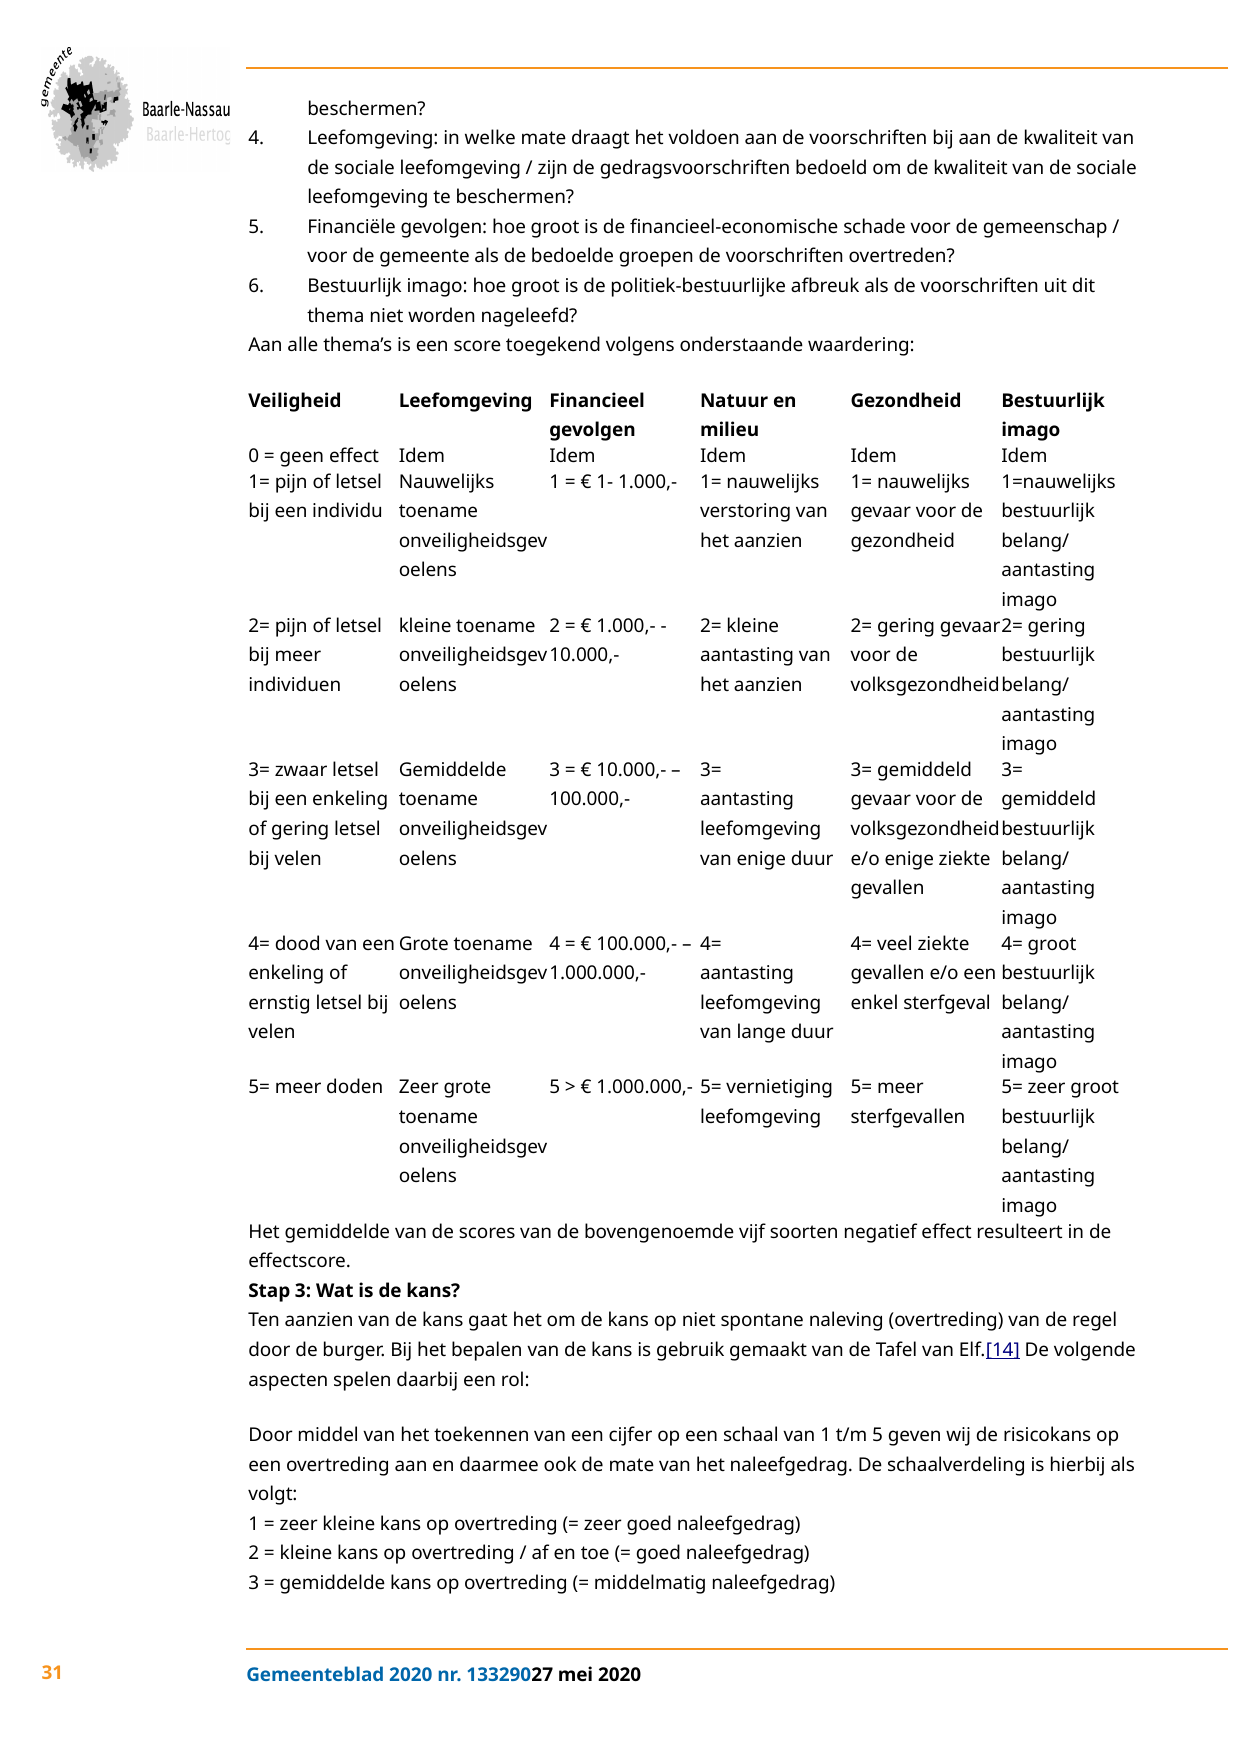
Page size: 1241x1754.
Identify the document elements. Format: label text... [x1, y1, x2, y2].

table_cell Idem [399, 442, 549, 468]
table_cell 2= gering bestuurlijk belang/ aantasting imago [1001, 612, 1152, 756]
table_cell 4= veel ziekte gevallen e/o een enkel sterfgeval [850, 930, 1001, 1074]
table_cell 3 = € 10.000,- – 100.000,- [549, 756, 700, 930]
table_cell 4= aantasting leefomgeving van lange duur [700, 930, 850, 1074]
table_cell Idem [850, 442, 1001, 468]
text 2 = kleine kans op overtreding / af en toe (= goed naleefgedrag) [248, 1539, 1152, 1565]
table_cell Grote toename onveiligheidsgevoelens [399, 930, 549, 1074]
picture [41, 47, 231, 172]
table_cell Zeer grote toename onveiligheidsgevoelens [399, 1074, 549, 1218]
table_cell 2= gering gevaar voor de volksgezondheid [850, 612, 1001, 756]
table_cell 5= vernietiging leefomgeving [700, 1074, 850, 1218]
table_cell 5= meer sterfgevallen [850, 1074, 1001, 1218]
table_cell 1= nauwelijks gevaar voor de gezondheid [850, 468, 1001, 612]
table_cell 0 = geen effect [248, 442, 398, 468]
table_cell Idem [1001, 442, 1152, 468]
table_cell 1=nauwelijks bestuurlijk belang/ aantasting imago [1001, 468, 1152, 612]
text 3 = gemiddelde kans op overtreding (= middelmatig naleefgedrag) [248, 1569, 1152, 1595]
table_cell 4= groot bestuurlijk belang/ aantasting imago [1001, 930, 1152, 1074]
table_header Financieel gevolgen [549, 387, 700, 442]
table_cell 2= kleine aantasting van het aanzien [700, 612, 850, 756]
table_header Gezondheid [850, 387, 1001, 442]
text Stap 3: Wat is de kans? [248, 1277, 1152, 1303]
text Door middel van het toekennen van een cijfer op een schaal van 1 t/m 5 geven wij de risicokans op een overtreding aan en daarmee ook de mate van het naleefgedrag. De schaalverdeling is hierbij als volgt: [248, 1421, 1152, 1506]
table_header Natuur en milieu [700, 387, 850, 442]
text 1 = zeer kleine kans op overtreding (= zeer goed naleefgedrag) [248, 1510, 1152, 1536]
table_cell 3= aantasting leefomgeving van enige duur [700, 756, 850, 930]
table_cell 5= meer doden [248, 1074, 398, 1218]
table_cell 1 = € 1- 1.000,- [549, 468, 700, 612]
text Het gemiddelde van de scores van de bovengenoemde vijf soorten negatief effect resulteert in de effectscore. [248, 1218, 1152, 1273]
table_cell Nauwelijks toename onveiligheidsgevoelens [399, 468, 549, 612]
list Bestuurlijk imago: hoe groot is de politiek-bestuurlijke afbreuk als de voorschriften uit dit thema niet worden nageleefd? [248, 272, 1152, 328]
table_cell 4 = € 100.000,- –1.000.000,- [549, 930, 700, 1074]
table_cell 1= pijn of letsel bij een individu [248, 468, 398, 612]
table_cell 3= gemiddeld bestuurlijk belang/ aantasting imago [1001, 756, 1152, 930]
table_cell 5= zeer groot bestuurlijk belang/ aantasting imago [1001, 1074, 1152, 1218]
table_cell 2 = € 1.000,- -10.000,- [549, 612, 700, 756]
table_cell 3= zwaar letsel bij een enkeling of gering letsel bij velen [248, 756, 398, 930]
list Financiële gevolgen: hoe groot is de financieel-economische schade voor de gemeenschap / voor de gemeente als de bedoelde groepen de voorschriften overtreden? [248, 213, 1152, 268]
text Ten aanzien van de kans gaat het om de kans op niet spontane naleving (overtreding) van de regel door de burger. Bij het bepalen van de kans is gebruik gemaakt van de Tafel van Elf.[14] De volgende aspecten spelen daarbij een rol: [248, 1307, 1152, 1392]
table_cell 1= nauwelijks verstoring van het aanzien [700, 468, 850, 612]
table_cell 2= pijn of letsel bij meer individuen [248, 612, 398, 756]
list Leefomgeving: in welke mate draagt het voldoen aan de voorschriften bij aan de kwaliteit van de sociale leefomgeving / zijn de gedragsvoorschriften bedoeld om de kwaliteit van de sociale leefomgeving te beschermen? [248, 124, 1152, 209]
list beschermen? [248, 95, 1152, 121]
table_cell 5 > € 1.000.000,- [549, 1074, 700, 1218]
table_header Bestuurlijk imago [1001, 387, 1152, 442]
text Aan alle thema’s is een score toegekend volgens onderstaande waardering: [248, 331, 1152, 357]
table_cell Gemiddelde toename onveiligheidsgevoelens [399, 756, 549, 930]
table_cell 3= gemiddeld gevaar voor de volksgezondheid e/o enige ziekte gevallen [850, 756, 1001, 930]
table_header Veiligheid [248, 387, 398, 442]
table_cell kleine toename onveiligheidsgevoelens [399, 612, 549, 756]
table_cell Idem [700, 442, 850, 468]
table_cell Idem [549, 442, 700, 468]
table_header Leefomgeving [399, 387, 549, 442]
table_cell 4= dood van een enkeling of ernstig letsel bij velen [248, 930, 398, 1074]
